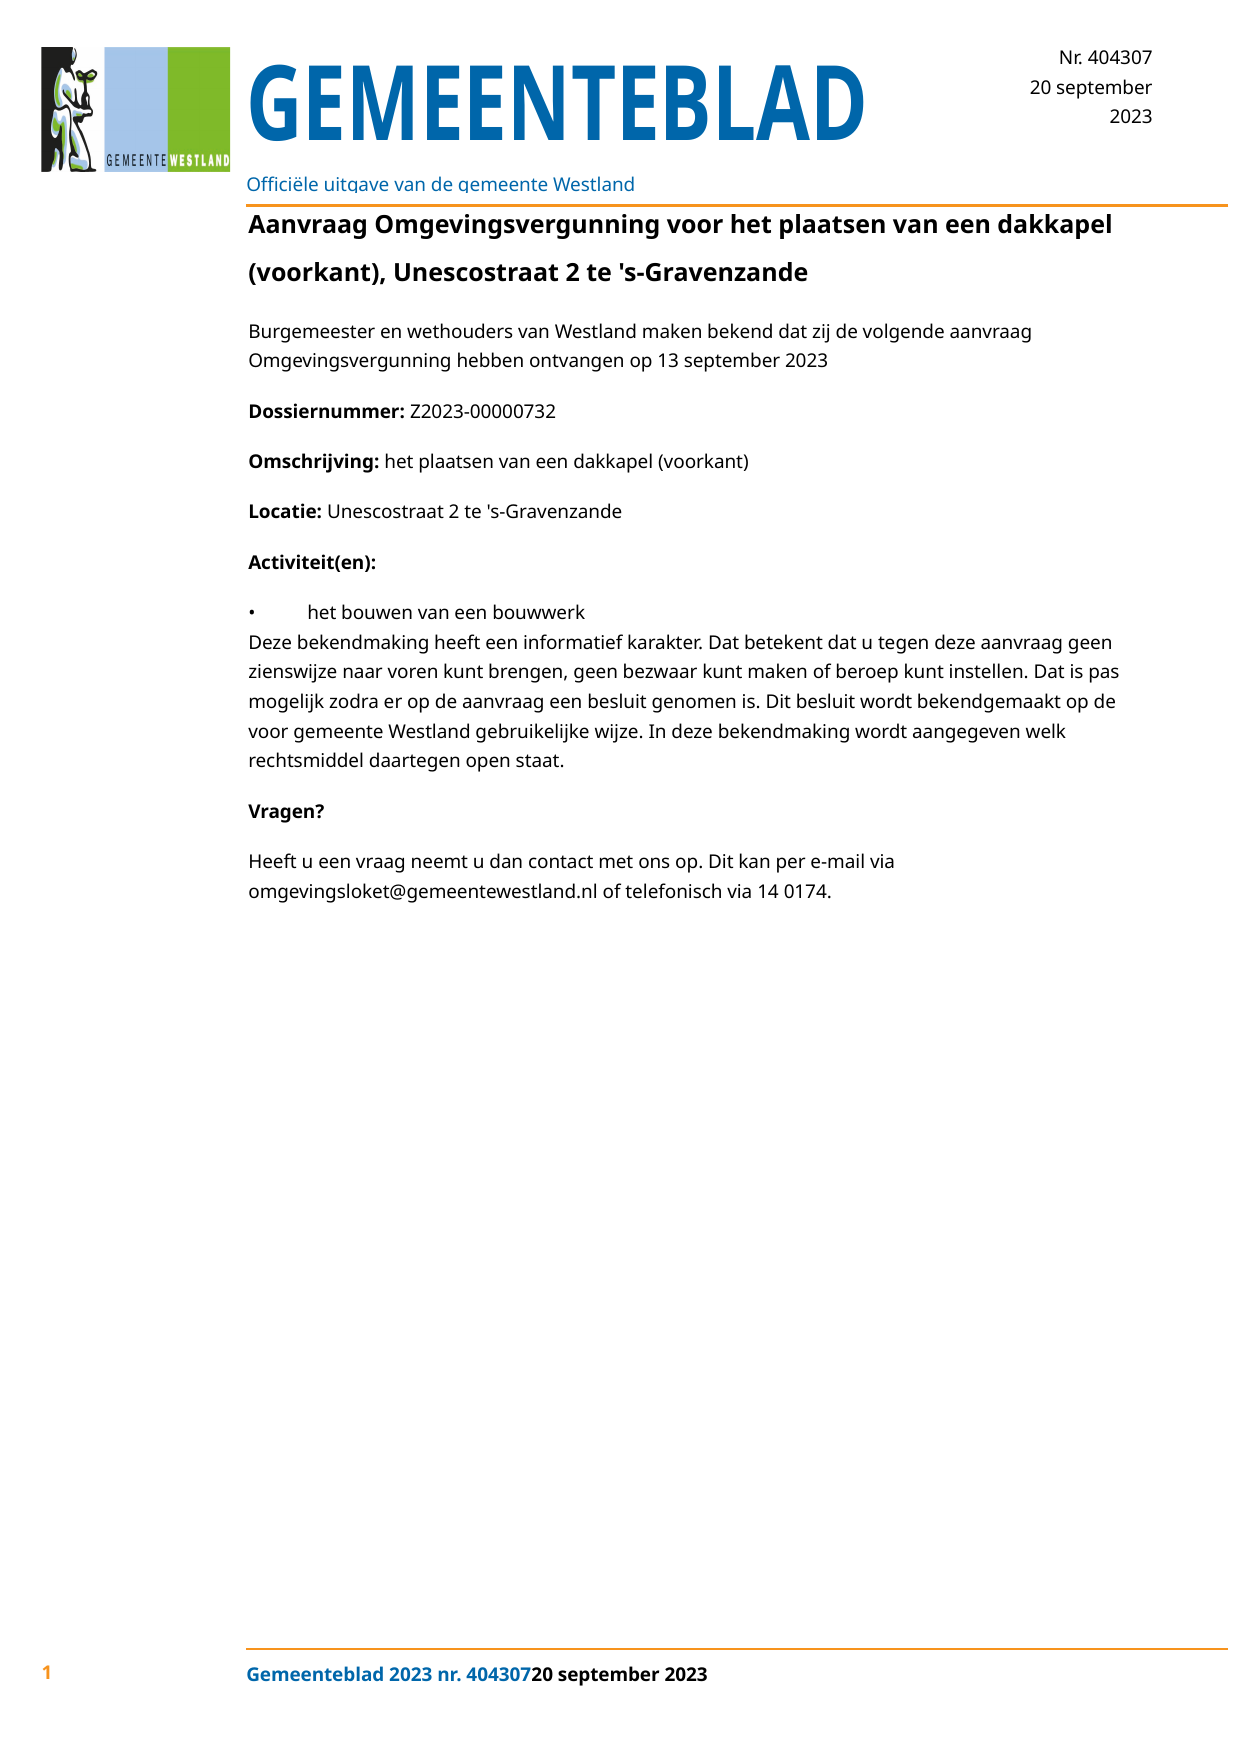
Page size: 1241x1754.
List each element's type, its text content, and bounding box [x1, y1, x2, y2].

picture [41, 47, 231, 172]
text Aanvraag Omgevingsvergunning voor het plaatsen van een dakkapel (voorkant), Unescostraat 2 te 's-Gravenzande [248, 207, 1152, 288]
text Omschrijving: het plaatsen van een dakkapel (voorkant) [248, 448, 1152, 474]
text Activiteit(en): [248, 549, 1152, 575]
list het bouwen van een bouwwerk [248, 599, 1152, 625]
text Burgemeester en wethouders van Westland maken bekend dat zij de volgende aanvraag Omgevingsvergunning hebben ontvangen op 13 september 2023 [248, 318, 1152, 373]
text Vragen? [248, 798, 1152, 824]
text Locatie: Unescostraat 2 te 's-Gravenzande [248, 499, 1152, 524]
text Heeft u een vraag neemt u dan contact met ons op. Dit kan per e-mail via omgevingsloket@gemeentewestland.nl of telefonisch via 14 0174. [248, 848, 1152, 904]
text Deze bekendmaking heeft een informatief karakter. Dat betekent dat u tegen deze aanvraag geen zienswijze naar voren kunt brengen, geen bezwaar kunt maken of beroep kunt instellen. Dat is pas mogelijk zodra er op de aanvraag een besluit genomen is. Dit besluit wordt bekendgemaakt op de voor gemeente Westland gebruikelijke wijze. In deze bekendmaking wordt aangegeven welk rechtsmiddel daartegen open staat. [248, 629, 1152, 773]
text Dossiernummer: Z2023-00000732 [248, 398, 1152, 424]
